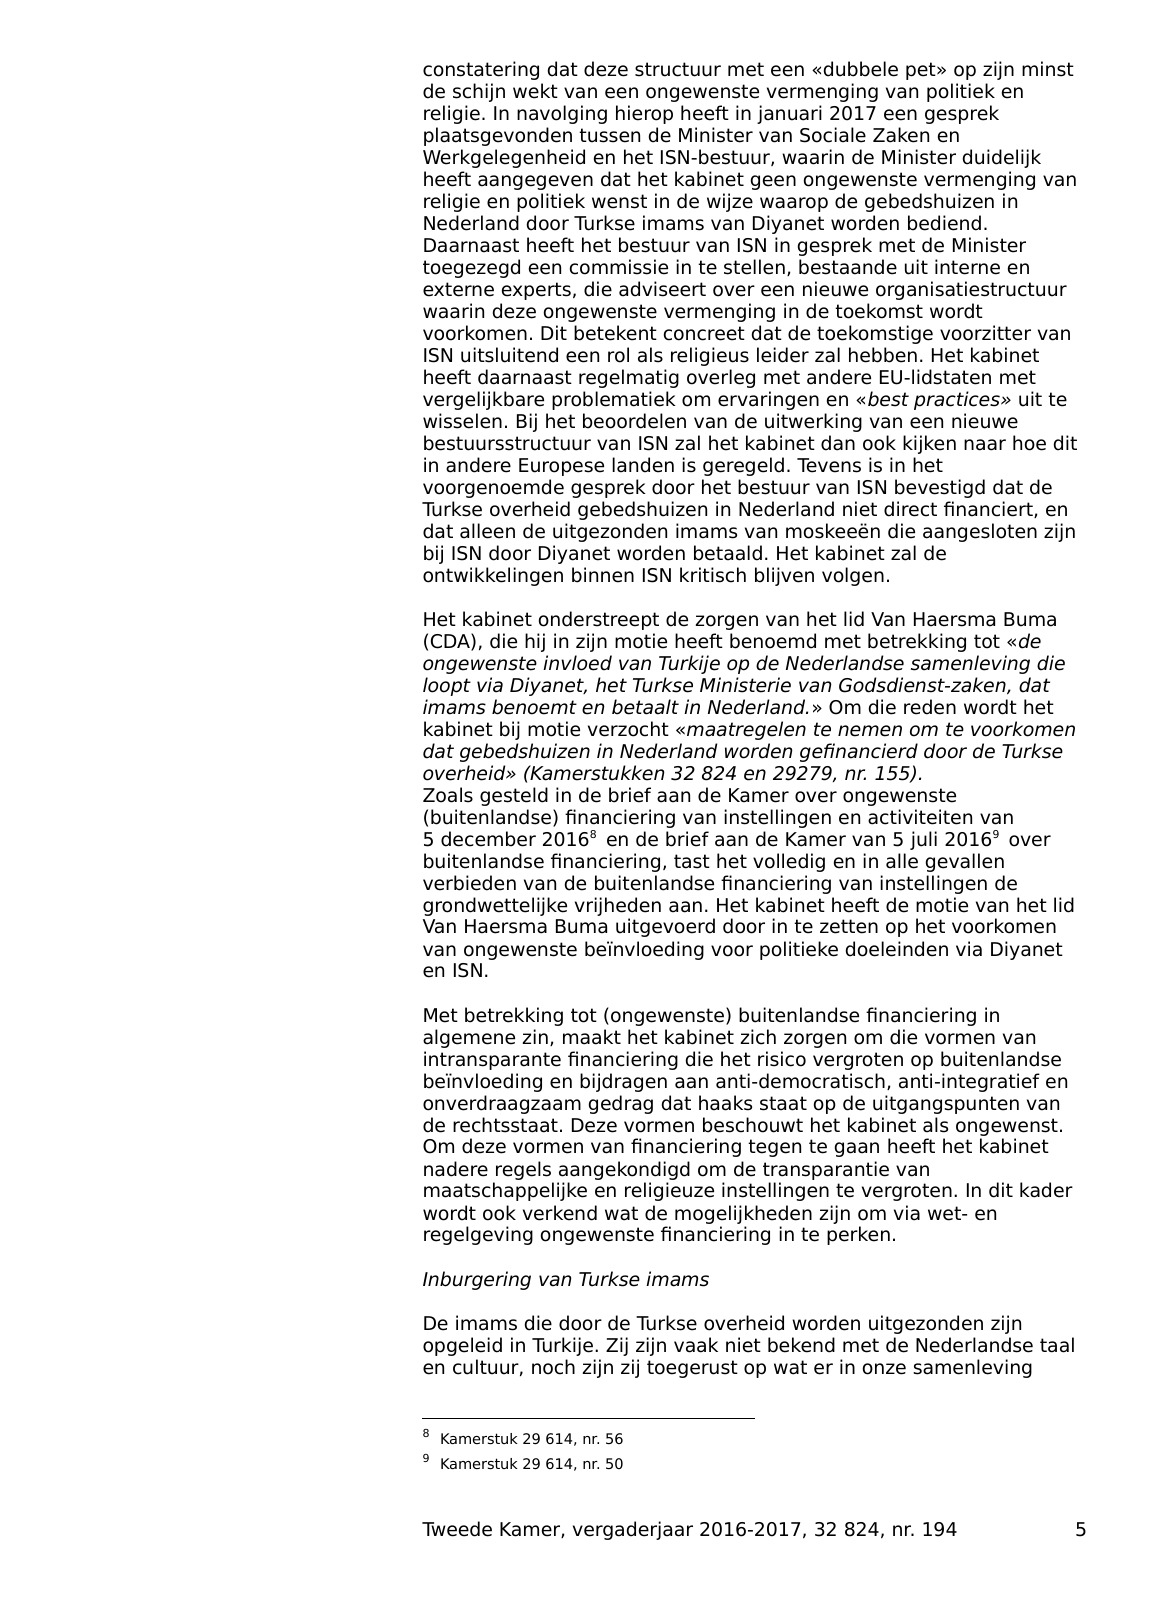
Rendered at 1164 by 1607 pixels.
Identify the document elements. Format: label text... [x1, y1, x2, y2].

text Het kabinet onderstreept de zorgen van het lid Van Haersma Buma (CDA), die hij in zijn motie heeft benoemd met betrekking tot «de ongewenste invloed van Turkije op de Nederlandse samenleving die loopt via Diyanet, het Turkse Ministerie van Godsdienst-zaken, dat imams benoemt en betaalt in Nederland.» Om die reden wordt het kabinet bij motie verzocht «maatregelen te nemen om te voorkomen dat gebedshuizen in Nederland worden gefinancierd door de Turkse overheid» (Kamerstukken 32 824 en 29279, nr. 155). [422, 609, 1087, 784]
text constatering dat deze structuur met een «dubbele pet» op zijn minst de schijn wekt van een ongewenste vermenging van politiek en religie. In navolging hierop heeft in januari 2017 een gesprek plaatsgevonden tussen de Minister van Sociale Zaken en Werkgelegenheid en het ISN-bestuur, waarin de Minister duidelijk heeft aangegeven dat het kabinet geen ongewenste vermenging van religie en politiek wenst in de wijze waarop de gebedshuizen in Nederland door Turkse imams van Diyanet worden bediend. Daarnaast heeft het bestuur van ISN in gesprek met de Minister toegezegd een commissie in te stellen, bestaande uit interne en externe experts, die adviseert over een nieuwe organisatiestructuur waarin deze ongewenste vermenging in de toekomst wordt voorkomen. Dit betekent concreet dat de toekomstige voorzitter van ISN uitsluitend een rol als religieus leider zal hebben. Het kabinet heeft daarnaast regelmatig overleg met andere EU-lidstaten met vergelijkbare problematiek om ervaringen en «best practices» uit te wisselen. Bij het beoordelen van de uitwerking van een nieuwe bestuursstructuur van ISN zal het kabinet dan ook kijken naar hoe dit in andere Europese landen is geregeld. Tevens is in het voorgenoemde gesprek door het bestuur van ISN bevestigd dat de Turkse overheid gebedshuizen in Nederland niet direct financiert, en dat alleen de uitgezonden imams van moskeeën die aangesloten zijn bij ISN door Diyanet worden betaald. Het kabinet zal de ontwikkelingen binnen ISN kritisch blijven volgen. [422, 59, 1087, 587]
subtitle Inburgering van Turkse imams [422, 1268, 1087, 1291]
text De imams die door de Turkse overheid worden uitgezonden zijn opgeleid in Turkije. Zij zijn vaak niet bekend met de Nederlandse taal en cultuur, noch zijn zij toegerust op wat er in onze samenleving [422, 1313, 1087, 1379]
text Met betrekking tot (ongewenste) buitenlandse financiering in algemene zin, maakt het kabinet zich zorgen om die vormen van intransparante financiering die het risico vergroten op buitenlandse beïnvloeding en bijdragen aan anti-democratisch, anti-integratief en onverdraagzaam gedrag dat haaks staat op de uitgangspunten van de rechtsstaat. Deze vormen beschouwt het kabinet als ongewenst. Om deze vormen van financiering tegen te gaan heeft het kabinet nadere regels aangekondigd om de transparantie van maatschappelijke en religieuze instellingen te vergroten. In dit kader wordt ook verkend wat de mogelijkheden zijn om via wet- en regelgeving ongewenste financiering in te perken. [422, 1004, 1087, 1246]
text Kamerstuk 29 614, nr. 56 [422, 1427, 1087, 1449]
text Kamerstuk 29 614, nr. 50 [422, 1452, 1087, 1474]
text Zoals gesteld in de brief aan de Kamer over ongewenste (buitenlandse) financiering van instellingen en activiteiten van 5 december 2016 en de brief aan de Kamer van 5 juli 2016 over buitenlandse financiering, tast het volledig en in alle gevallen verbieden van de buitenlandse financiering van instellingen de grondwettelijke vrijheden aan. Het kabinet heeft de motie van het lid Van Haersma Buma uitgevoerd door in te zetten op het voorkomen van ongewenste beïnvloeding voor politieke doeleinden via Diyanet en ISN. [422, 784, 1087, 982]
